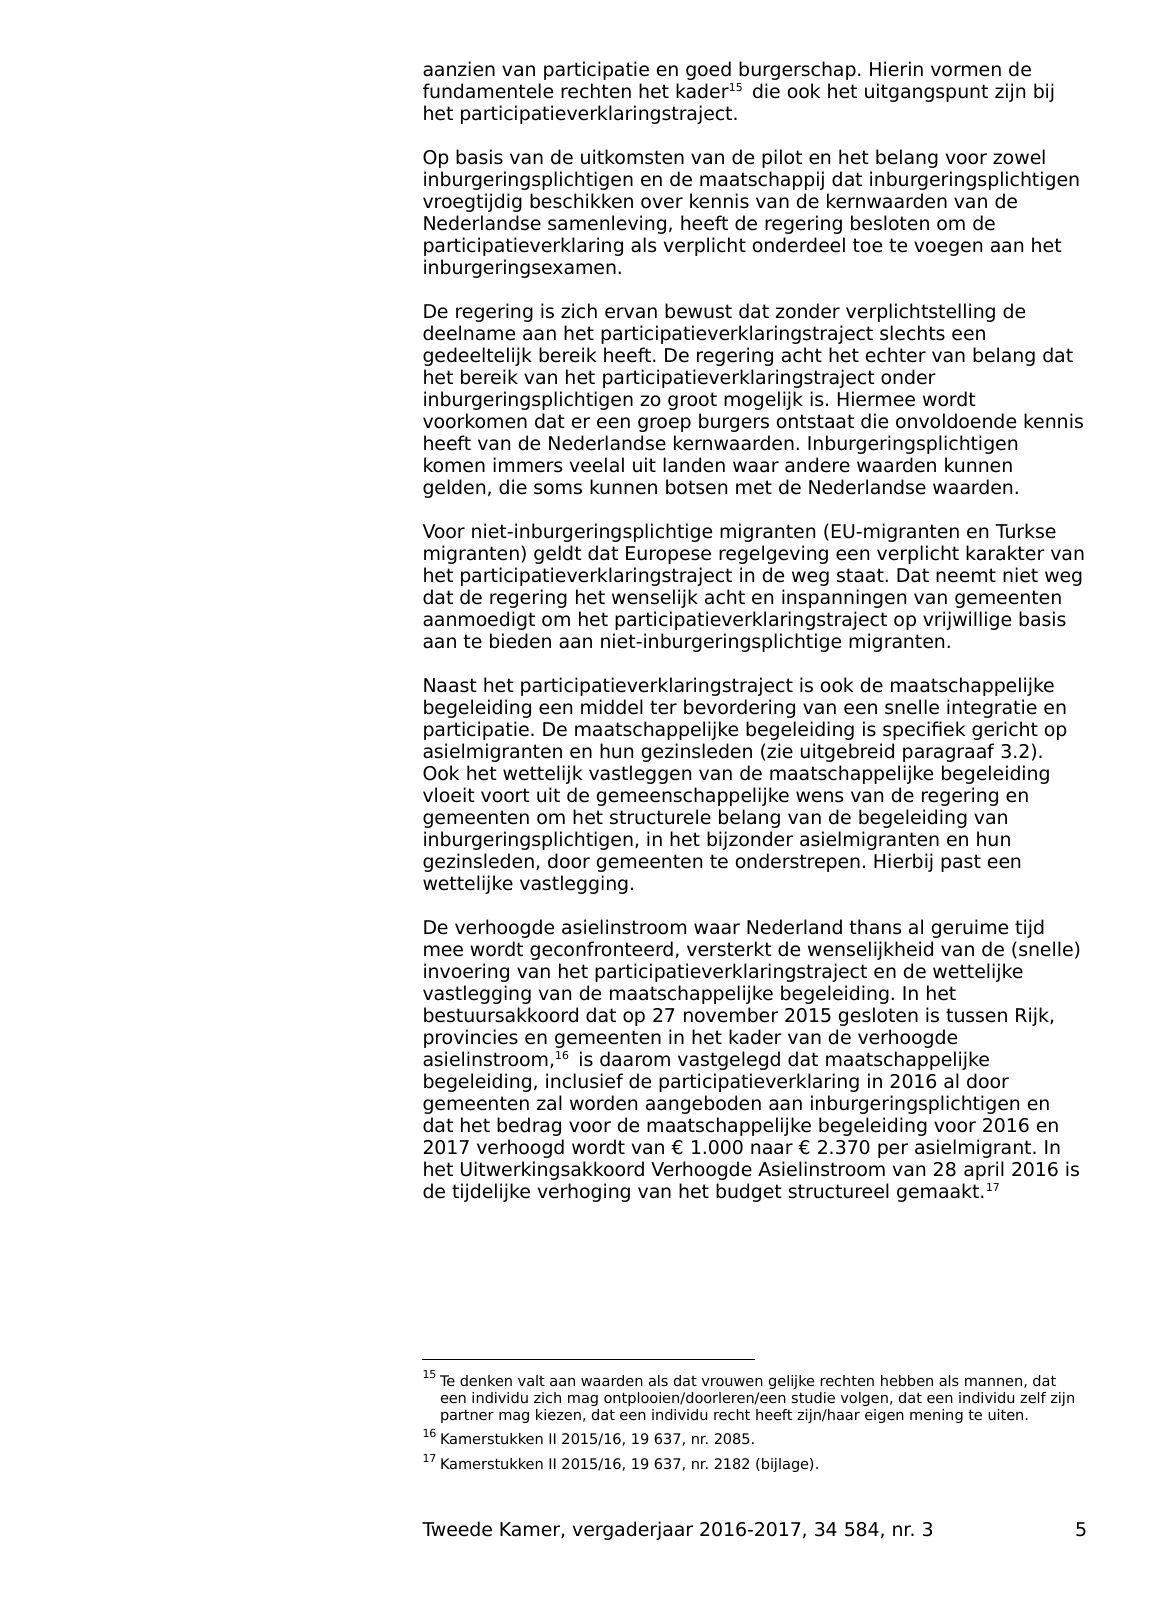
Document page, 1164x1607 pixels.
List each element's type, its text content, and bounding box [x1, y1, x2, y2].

text Te denken valt aan waarden als dat vrouwen gelijke rechten hebben als mannen, dat een individu zich mag ontplooien/doorleren/een studie volgen, dat een individu zelf zijn partner mag kiezen, dat een individu recht heeft zijn/haar eigen mening te uiten. [422, 1368, 1087, 1424]
text Voor niet-inburgeringsplichtige migranten (EU-migranten en Turkse migranten) geldt dat Europese regelgeving een verplicht karakter van het participatieverklaringstraject in de weg staat. Dat neemt niet weg dat de regering het wenselijk acht en inspanningen van gemeenten aanmoedigt om het participatieverklaringstraject op vrijwillige basis aan te bieden aan niet-inburgeringsplichtige migranten. [422, 521, 1087, 653]
text Naast het participatieverklaringstraject is ook de maatschappelijke begeleiding een middel ter bevordering van een snelle integratie en participatie. De maatschappelijke begeleiding is specifiek gericht op asielmigranten en hun gezinsleden (zie uitgebreid paragraaf 3.2). Ook het wettelijk vastleggen van de maatschappelijke begeleiding vloeit voort uit de gemeenschappelijke wens van de regering en gemeenten om het structurele belang van de begeleiding van inburgeringsplichtigen, in het bijzonder asielmigranten en hun gezinsleden, door gemeenten te onderstrepen. Hierbij past een wettelijke vastlegging. [422, 675, 1087, 895]
text De verhoogde asielinstroom waar Nederland thans al geruime tijd mee wordt geconfronteerd, versterkt de wenselijkheid van de (snelle) invoering van het participatieverklaringstraject en de wettelijke vastlegging van de maatschappelijke begeleiding. In het bestuursakkoord dat op 27 november 2015 gesloten is tussen Rijk, provincies en gemeenten in het kader van de verhoogde asielinstroom, is daarom vastgelegd dat maatschappelijke begeleiding, inclusief de participatieverklaring in 2016 al door gemeenten zal worden aangeboden aan inburgeringsplichtigen en dat het bedrag voor de maatschappelijke begeleiding voor 2016 en 2017 verhoogd wordt van € 1.000 naar € 2.370 per asielmigrant. In het Uitwerkingsakkoord Verhoogde Asielinstroom van 28 april 2016 is de tijdelijke verhoging van het budget structureel gemaakt. [422, 917, 1087, 1203]
text Kamerstukken II 2015/16, 19 637, nr. 2085. [422, 1427, 1087, 1449]
text Kamerstukken II 2015/16, 19 637, nr. 2182 (bijlage). [422, 1452, 1087, 1474]
text De regering is zich ervan bewust dat zonder verplichtstelling de deelname aan het participatieverklaringstraject slechts een gedeeltelijk bereik heeft. De regering acht het echter van belang dat het bereik van het participatieverklaringstraject onder inburgeringsplichtigen zo groot mogelijk is. Hiermee wordt voorkomen dat er een groep burgers ontstaat die onvoldoende kennis heeft van de Nederlandse kernwaarden. Inburgeringsplichtigen komen immers veelal uit landen waar andere waarden kunnen gelden, die soms kunnen botsen met de Nederlandse waarden. [422, 301, 1087, 499]
text aanzien van participatie en goed burgerschap. Hierin vormen de fundamentele rechten het kader die ook het uitgangspunt zijn bij het participatieverklaringstraject. [422, 59, 1087, 125]
text Op basis van de uitkomsten van de pilot en het belang voor zowel inburgeringsplichtigen en de maatschappij dat inburgeringsplichtigen vroegtijdig beschikken over kennis van de kernwaarden van de Nederlandse samenleving, heeft de regering besloten om de participatieverklaring als verplicht onderdeel toe te voegen aan het inburgeringsexamen. [422, 147, 1087, 279]
